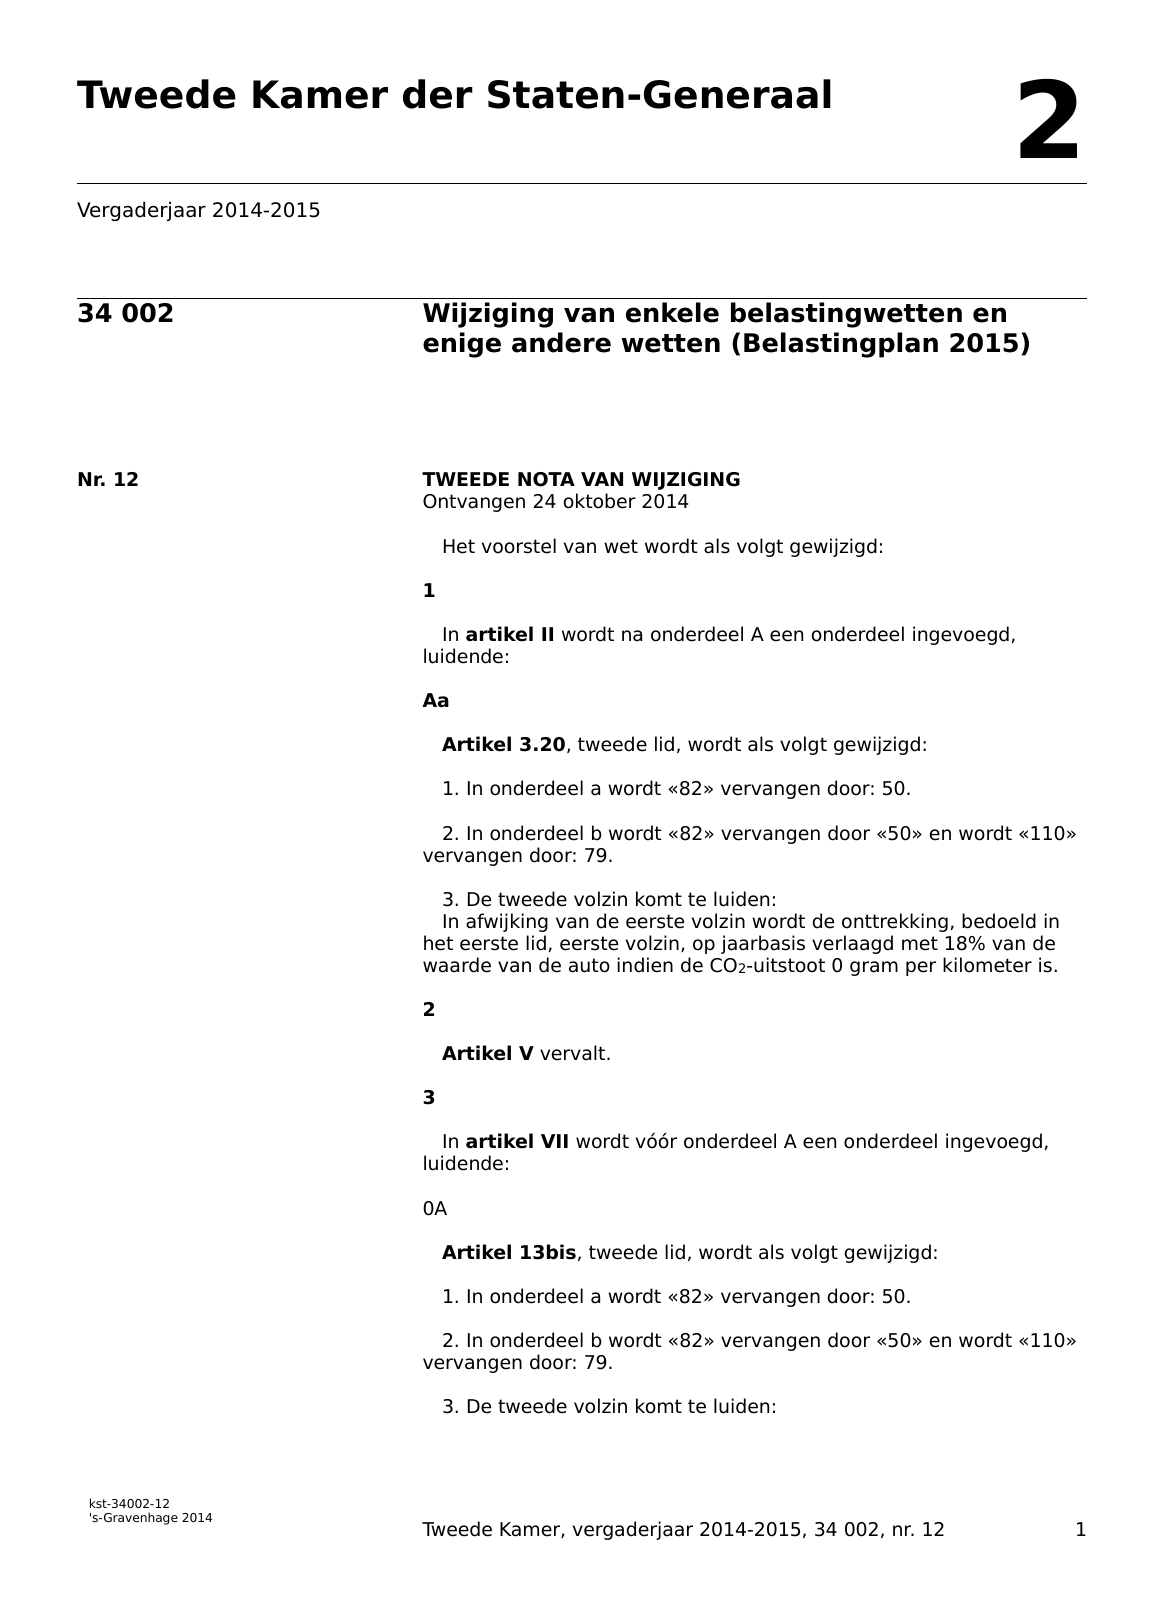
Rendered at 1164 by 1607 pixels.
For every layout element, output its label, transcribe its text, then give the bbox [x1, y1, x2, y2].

table_header Tweede Kamer der Staten-Generaal [77, 59, 886, 183]
subtitle 0A [422, 1197, 1087, 1219]
text In afwijking van de eerste volzin wordt de onttrekking, bedoeld in het eerste lid, eerste volzin, op jaarbasis verlaagd met 18% van de waarde van de auto indien de CO2-uitstoot 0 gram per kilometer is. [422, 911, 1087, 977]
subtitle Aa [422, 690, 1087, 712]
subtitle 3 [422, 1087, 1087, 1109]
table_header 2 [886, 59, 1087, 183]
subtitle 34 002 Wijziging van enkele belastingwetten en enige andere wetten (Belastingplan 2015) [77, 299, 1087, 358]
text 3. De tweede volzin komt te luiden: [422, 1396, 1087, 1418]
text Artikel 13bis, tweede lid, wordt als volgt gewijzigd: [422, 1242, 1087, 1263]
text Artikel 3.20, tweede lid, wordt als volgt gewijzigd: [422, 734, 1087, 756]
text 1. In onderdeel a wordt «82» vervangen door: 50. [422, 778, 1087, 800]
text 's-Gravenhage 2014 [88, 1511, 323, 1525]
text In artikel VII wordt vóór onderdeel A een onderdeel ingevoegd, luidende: [422, 1131, 1087, 1175]
text 1. In onderdeel a wordt «82» vervangen door: 50. [422, 1286, 1087, 1308]
text Ontvangen 24 oktober 2014 [422, 491, 1087, 513]
subtitle 2 [422, 999, 1087, 1021]
text In artikel II wordt na onderdeel A een onderdeel ingevoegd, luidende: [422, 624, 1087, 668]
text Het voorstel van wet wordt als volgt gewijzigd: [422, 536, 1087, 557]
text 3. De tweede volzin komt te luiden: [422, 889, 1087, 911]
text 2. In onderdeel b wordt «82» vervangen door «50» en wordt «110» vervangen door: 79. [422, 822, 1087, 866]
text Artikel V vervalt. [422, 1043, 1087, 1065]
text kst-34002-12 [88, 1497, 323, 1511]
subtitle 1 [422, 580, 1087, 602]
subtitle Nr. 12 TWEEDE NOTA VAN WIJZIGING [77, 469, 1087, 491]
text 2. In onderdeel b wordt «82» vervangen door «50» en wordt «110» vervangen door: 79. [422, 1330, 1087, 1374]
table_cell Vergaderjaar 2014-2015 [77, 184, 1087, 298]
